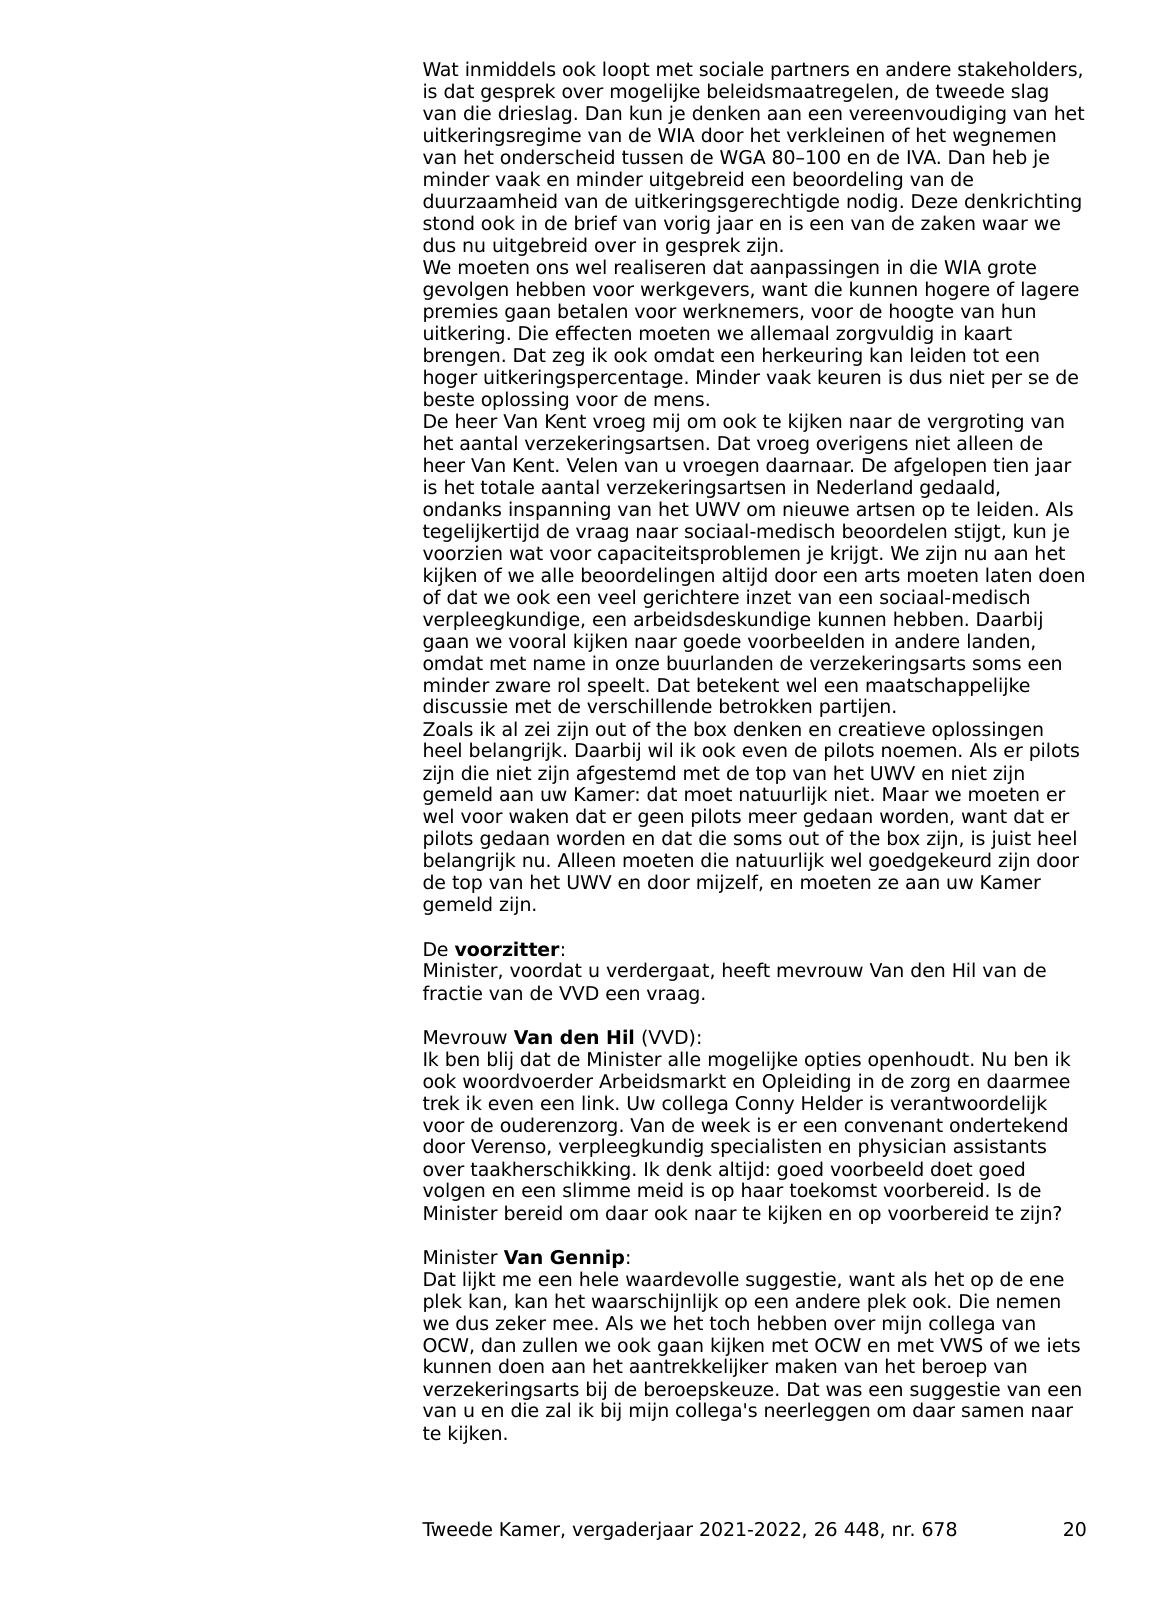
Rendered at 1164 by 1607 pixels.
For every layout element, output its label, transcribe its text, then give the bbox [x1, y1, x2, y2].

text We moeten ons wel realiseren dat aanpassingen in die WIA grote gevolgen hebben voor werkgevers, want die kunnen hogere of lagere premies gaan betalen voor werknemers, voor de hoogte van hun uitkering. Die effecten moeten we allemaal zorgvuldig in kaart brengen. Dat zeg ik ook omdat een herkeuring kan leiden tot een hoger uitkeringspercentage. Minder vaak keuren is dus niet per se de beste oplossing voor de mens. [422, 257, 1087, 411]
text De voorzitter: [422, 938, 1087, 960]
text Minister, voordat u verdergaat, heeft mevrouw Van den Hil van de fractie van de VVD een vraag. [422, 960, 1087, 1004]
text Ik ben blij dat de Minister alle mogelijke opties openhoudt. Nu ben ik ook woordvoerder Arbeidsmarkt en Opleiding in de zorg en daarmee trek ik even een link. Uw collega Conny Helder is verantwoordelijk voor de ouderenzorg. Van de week is er een convenant ondertekend door Verenso, verpleegkundig specialisten en physician assistants over taakherschikking. Ik denk altijd: goed voorbeeld doet goed volgen en een slimme meid is op haar toekomst voorbereid. Is de Minister bereid om daar ook naar te kijken en op voorbereid te zijn? [422, 1048, 1087, 1224]
text Wat inmiddels ook loopt met sociale partners en andere stakeholders, is dat gesprek over mogelijke beleidsmaatregelen, de tweede slag van die drieslag. Dan kun je denken aan een vereenvoudiging van het uitkeringsregime van de WIA door het verkleinen of het wegnemen van het onderscheid tussen de WGA 80–100 en de IVA. Dan heb je minder vaak en minder uitgebreid een beoordeling van de duurzaamheid van de uitkeringsgerechtigde nodig. Deze denkrichting stond ook in de brief van vorig jaar en is een van de zaken waar we dus nu uitgebreid over in gesprek zijn. [422, 59, 1087, 257]
text Mevrouw Van den Hil (VVD): [422, 1027, 1087, 1048]
text Zoals ik al zei zijn out of the box denken en creatieve oplossingen heel belangrijk. Daarbij wil ik ook even de pilots noemen. Als er pilots zijn die niet zijn afgestemd met de top van het UWV en niet zijn gemeld aan uw Kamer: dat moet natuurlijk niet. Maar we moeten er wel voor waken dat er geen pilots meer gedaan worden, want dat er pilots gedaan worden en dat die soms out of the box zijn, is juist heel belangrijk nu. Alleen moeten die natuurlijk wel goedgekeurd zijn door de top van het UWV en door mijzelf, en moeten ze aan uw Kamer gemeld zijn. [422, 718, 1087, 916]
text Minister Van Gennip: [422, 1247, 1087, 1268]
text De heer Van Kent vroeg mij om ook te kijken naar de vergroting van het aantal verzekeringsartsen. Dat vroeg overigens niet alleen de heer Van Kent. Velen van u vroegen daarnaar. De afgelopen tien jaar is het totale aantal verzekeringsartsen in Nederland gedaald, ondanks inspanning van het UWV om nieuwe artsen op te leiden. Als tegelijkertijd de vraag naar sociaal-medisch beoordelen stijgt, kun je voorzien wat voor capaciteitsproblemen je krijgt. We zijn nu aan het kijken of we alle beoordelingen altijd door een arts moeten laten doen of dat we ook een veel gerichtere inzet van een sociaal-medisch verpleegkundige, een arbeidsdeskundige kunnen hebben. Daarbij gaan we vooral kijken naar goede voorbeelden in andere landen, omdat met name in onze buurlanden de verzekeringsarts soms een minder zware rol speelt. Dat betekent wel een maatschappelijke discussie met de verschillende betrokken partijen. [422, 411, 1087, 718]
text Dat lijkt me een hele waardevolle suggestie, want als het op de ene plek kan, kan het waarschijnlijk op een andere plek ook. Die nemen we dus zeker mee. Als we het toch hebben over mijn collega van OCW, dan zullen we ook gaan kijken met OCW en met VWS of we iets kunnen doen aan het aantrekkelijker maken van het beroep van verzekeringsarts bij de beroepskeuze. Dat was een suggestie van een van u en die zal ik bij mijn collega's neerleggen om daar samen naar te kijken. [422, 1268, 1087, 1444]
